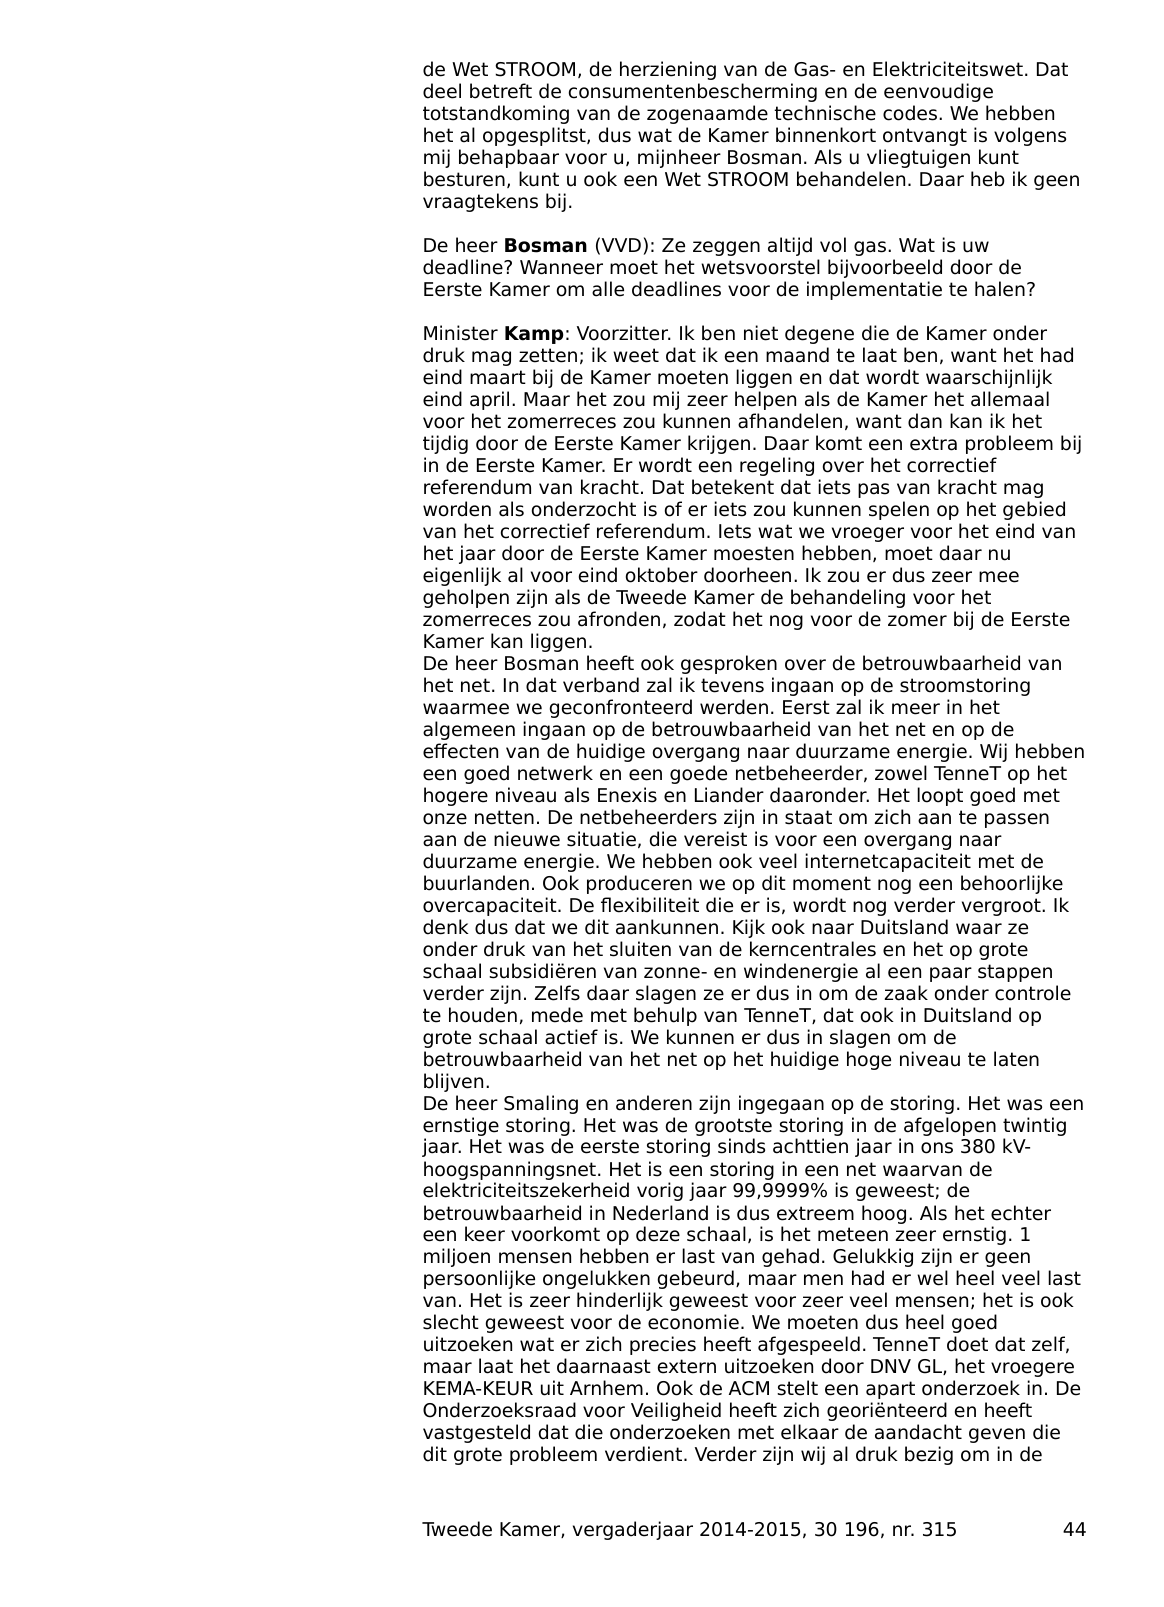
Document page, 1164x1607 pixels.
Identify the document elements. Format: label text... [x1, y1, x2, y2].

text Minister Kamp: Voorzitter. Ik ben niet degene die de Kamer onder druk mag zetten; ik weet dat ik een maand te laat ben, want het had eind maart bij de Kamer moeten liggen en dat wordt waarschijnlijk eind april. Maar het zou mij zeer helpen als de Kamer het allemaal voor het zomerreces zou kunnen afhandelen, want dan kan ik het tijdig door de Eerste Kamer krijgen. Daar komt een extra probleem bij in de Eerste Kamer. Er wordt een regeling over het correctief referendum van kracht. Dat betekent dat iets pas van kracht mag worden als onderzocht is of er iets zou kunnen spelen op het gebied van het correctief referendum. Iets wat we vroeger voor het eind van het jaar door de Eerste Kamer moesten hebben, moet daar nu eigenlijk al voor eind oktober doorheen. Ik zou er dus zeer mee geholpen zijn als de Tweede Kamer de behandeling voor het zomerreces zou afronden, zodat het nog voor de zomer bij de Eerste Kamer kan liggen. [422, 323, 1087, 653]
text De heer Smaling en anderen zijn ingegaan op de storing. Het was een ernstige storing. Het was de grootste storing in de afgelopen twintig jaar. Het was de eerste storing sinds achttien jaar in ons 380 kV-hoogspanningsnet. Het is een storing in een net waarvan de elektriciteitszekerheid vorig jaar 99,9999% is geweest; de betrouwbaarheid in Nederland is dus extreem hoog. Als het echter een keer voorkomt op deze schaal, is het meteen zeer ernstig. 1 miljoen mensen hebben er last van gehad. Gelukkig zijn er geen persoonlijke ongelukken gebeurd, maar men had er wel heel veel last van. Het is zeer hinderlijk geweest voor zeer veel mensen; het is ook slecht geweest voor de economie. We moeten dus heel goed uitzoeken wat er zich precies heeft afgespeeld. TenneT doet dat zelf, maar laat het daarnaast extern uitzoeken door DNV GL, het vroegere KEMA-KEUR uit Arnhem. Ook de ACM stelt een apart onderzoek in. De Onderzoeksraad voor Veiligheid heeft zich georiënteerd en heeft vastgesteld dat die onderzoeken met elkaar de aandacht geven die dit grote probleem verdient. Verder zijn wij al druk bezig om in de [422, 1092, 1087, 1466]
text De heer Bosman heeft ook gesproken over de betrouwbaarheid van het net. In dat verband zal ik tevens ingaan op de stroomstoring waarmee we geconfronteerd werden. Eerst zal ik meer in het algemeen ingaan op de betrouwbaarheid van het net en op de effecten van de huidige overgang naar duurzame energie. Wij hebben een goed netwerk en een goede netbeheerder, zowel TenneT op het hogere niveau als Enexis en Liander daaronder. Het loopt goed met onze netten. De netbeheerders zijn in staat om zich aan te passen aan de nieuwe situatie, die vereist is voor een overgang naar duurzame energie. We hebben ook veel internetcapaciteit met de buurlanden. Ook produceren we op dit moment nog een behoorlijke overcapaciteit. De flexibiliteit die er is, wordt nog verder vergroot. Ik denk dus dat we dit aankunnen. Kijk ook naar Duitsland waar ze onder druk van het sluiten van de kerncentrales en het op grote schaal subsidiëren van zonne- en windenergie al een paar stappen verder zijn. Zelfs daar slagen ze er dus in om de zaak onder controle te houden, mede met behulp van TenneT, dat ook in Duitsland op grote schaal actief is. We kunnen er dus in slagen om de betrouwbaarheid van het net op het huidige hoge niveau te laten blijven. [422, 653, 1087, 1092]
text De heer Bosman (VVD): Ze zeggen altijd vol gas. Wat is uw deadline? Wanneer moet het wetsvoorstel bijvoorbeeld door de Eerste Kamer om alle deadlines voor de implementatie te halen? [422, 235, 1087, 301]
text de Wet STROOM, de herziening van de Gas- en Elektriciteitswet. Dat deel betreft de consumentenbescherming en de eenvoudige totstandkoming van de zogenaamde technische codes. We hebben het al opgesplitst, dus wat de Kamer binnenkort ontvangt is volgens mij behapbaar voor u, mijnheer Bosman. Als u vliegtuigen kunt besturen, kunt u ook een Wet STROOM behandelen. Daar heb ik geen vraagtekens bij. [422, 59, 1087, 213]
